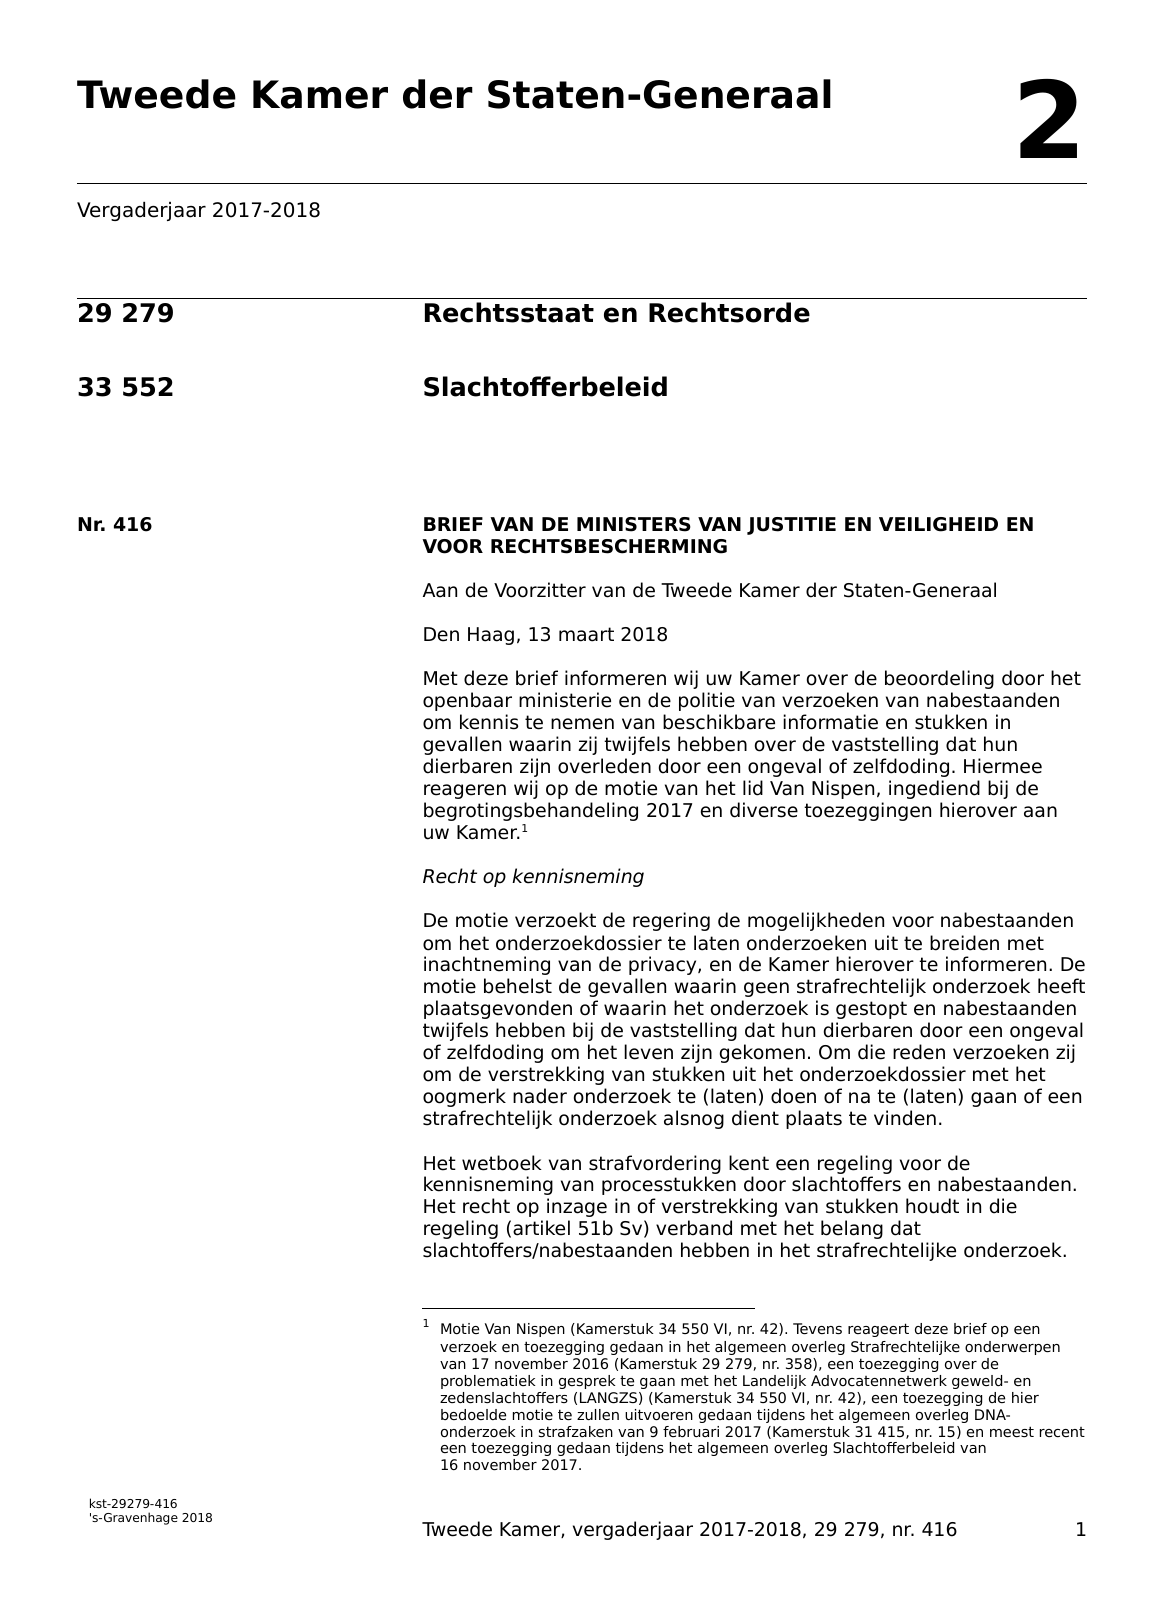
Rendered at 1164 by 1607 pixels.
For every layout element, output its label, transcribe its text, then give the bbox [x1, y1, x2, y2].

text kst-29279-416 [88, 1497, 323, 1511]
text Aan de Voorzitter van de Tweede Kamer der Staten-Generaal [422, 580, 1087, 602]
text Het wetboek van strafvordering kent een regeling voor de kennisneming van processtukken door slachtoffers en nabestaanden. Het recht op inzage in of verstrekking van stukken houdt in die regeling (artikel 51b Sv) verband met het belang dat slachtoffers/nabestaanden hebben in het strafrechtelijke onderzoek. [422, 1152, 1087, 1262]
text Met deze brief informeren wij uw Kamer over de beoordeling door het openbaar ministerie en de politie van verzoeken van nabestaanden om kennis te nemen van beschikbare informatie en stukken in gevallen waarin zij twijfels hebben over de vaststelling dat hun dierbaren zijn overleden door een ongeval of zelfdoding. Hiermee reageren wij op de motie van het lid Van Nispen, ingediend bij de begrotingsbehandeling 2017 en diverse toezeggingen hierover aan uw Kamer. [422, 668, 1087, 844]
table_header 2 [886, 59, 1087, 183]
subtitle 33 552 Slachtofferbeleid [77, 373, 1087, 403]
subtitle 29 279 Rechtsstaat en Rechtsorde [77, 299, 1087, 329]
subtitle Recht op kennisneming [422, 866, 1087, 888]
text 's-Gravenhage 2018 [88, 1511, 323, 1525]
subtitle Nr. 416 BRIEF VAN DE MINISTERS VAN JUSTITIE EN VEILIGHEID EN VOOR RECHTSBESCHERMING [77, 514, 1087, 558]
text De motie verzoekt de regering de mogelijkheden voor nabestaanden om het onderzoekdossier te laten onderzoeken uit te breiden met inachtneming van de privacy, en de Kamer hierover te informeren. De motie behelst de gevallen waarin geen strafrechtelijk onderzoek heeft plaatsgevonden of waarin het onderzoek is gestopt en nabestaanden twijfels hebben bij de vaststelling dat hun dierbaren door een ongeval of zelfdoding om het leven zijn gekomen. Om die reden verzoeken zij om de verstrekking van stukken uit het onderzoekdossier met het oogmerk nader onderzoek te (laten) doen of na te (laten) gaan of een strafrechtelijk onderzoek alsnog dient plaats te vinden. [422, 910, 1087, 1130]
text Motie Van Nispen (Kamerstuk 34 550 VI, nr. 42). Tevens reageert deze brief op een verzoek en toezegging gedaan in het algemeen overleg Strafrechtelijke onderwerpen van 17 november 2016 (Kamerstuk 29 279, nr. 358), een toezegging over de problematiek in gesprek te gaan met het Landelijk Advocatennetwerk geweld- en zedenslachtoffers (LANGZS) (Kamerstuk 34 550 VI, nr. 42), een toezegging de hier bedoelde motie te zullen uitvoeren gedaan tijdens het algemeen overleg DNA-onderzoek in strafzaken van 9 februari 2017 (Kamerstuk 31 415, nr. 15) en meest recent een toezegging gedaan tijdens het algemeen overleg Slachtofferbeleid van 16 november 2017. [422, 1317, 1087, 1474]
table_cell Vergaderjaar 2017-2018 [77, 184, 1087, 298]
table_header Tweede Kamer der Staten-Generaal [77, 59, 886, 183]
text Den Haag, 13 maart 2018 [422, 624, 1087, 646]
